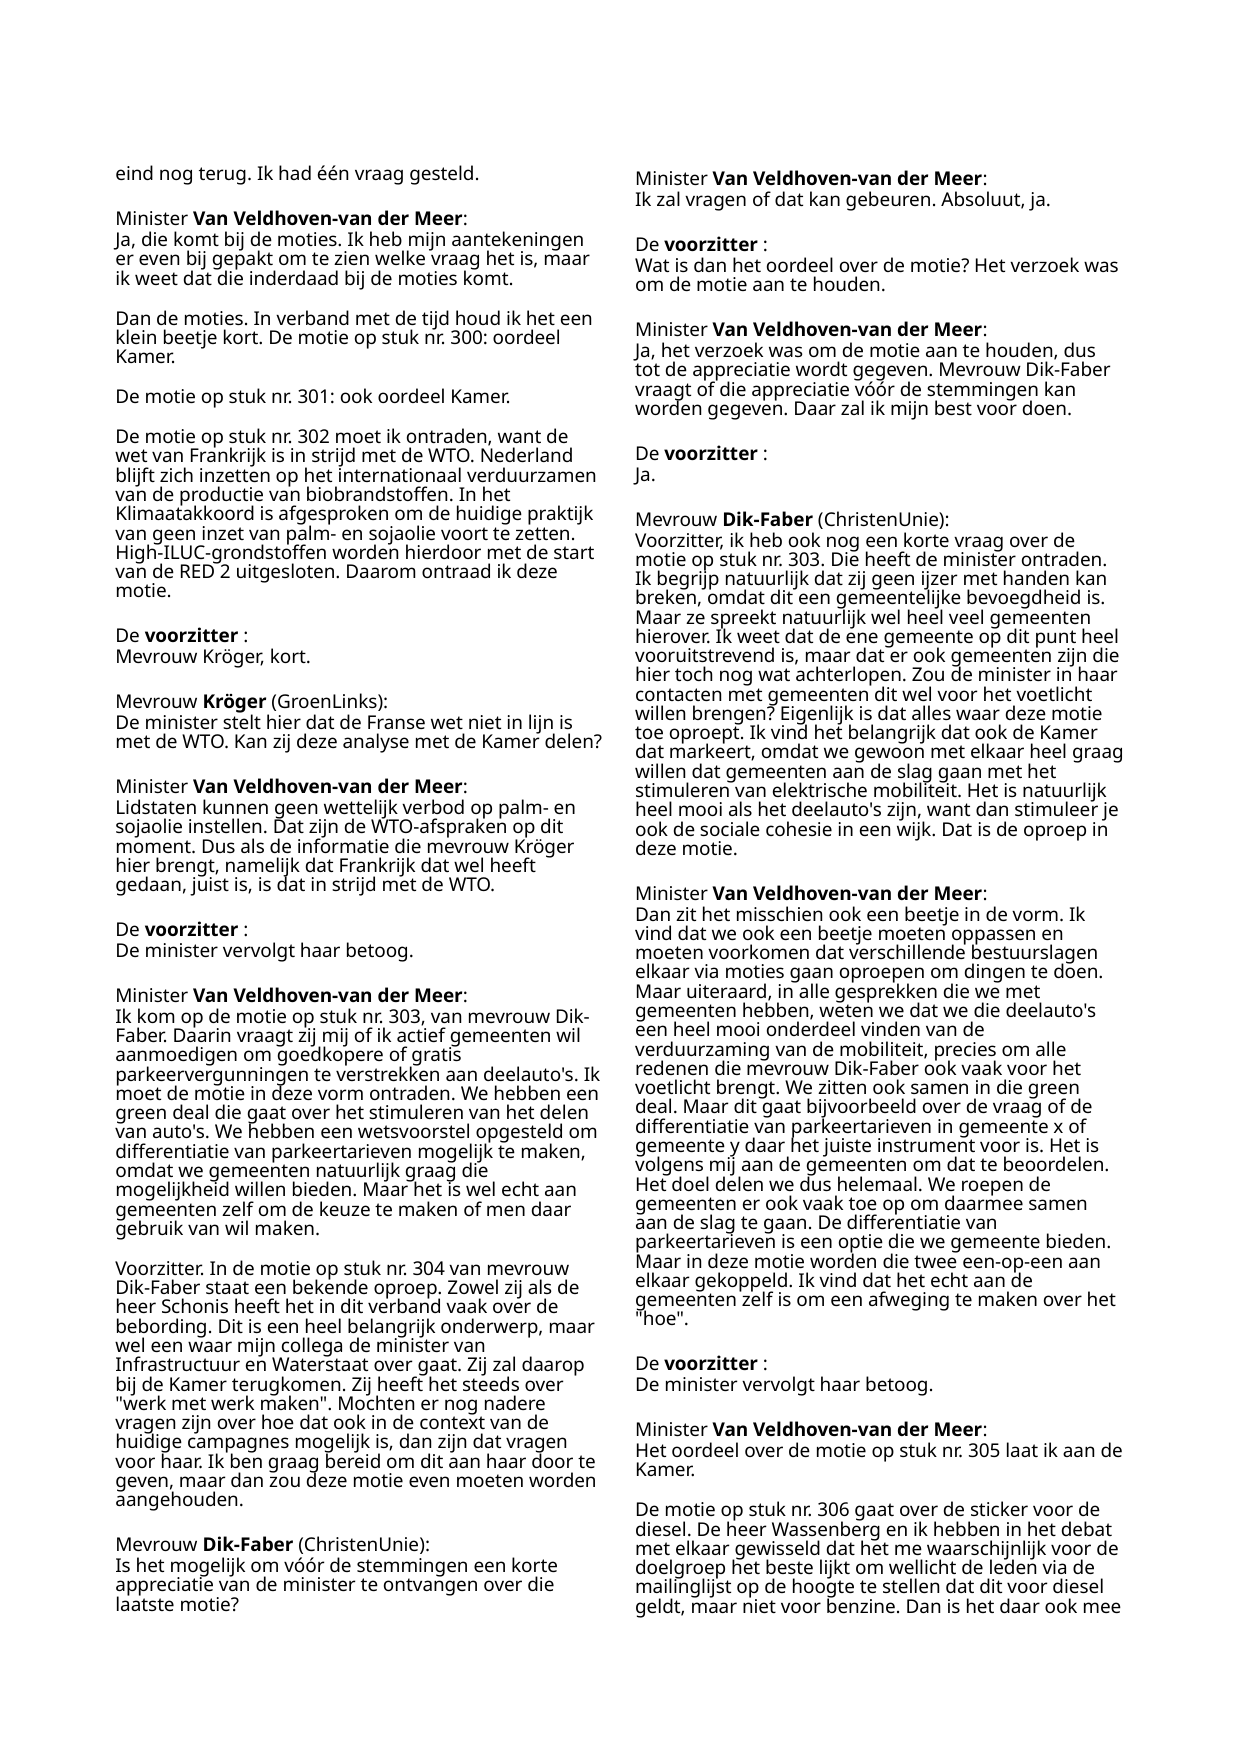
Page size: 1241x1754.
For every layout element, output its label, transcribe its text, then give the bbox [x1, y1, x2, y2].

text Mevrouw Dik-Faber (ChristenUnie): [635, 506, 1125, 532]
text De minister vervolgt haar betoog. [635, 1376, 1125, 1396]
text De motie op stuk nr. 302 moet ik ontraden, want de wet van Frankrijk is in strijd met de WTO. Nederland blijft zich inzetten op het internationaal verduurzamen van de productie van biobrandstoffen. In het Klimaatakkoord is afgesproken om de huidige praktijk van geen inzet van palm- en sojaolie voort te zetten. High-ILUC-grondstoffen worden hierdoor met de start van de RED 2 uitgesloten. Daarom ontraad ik deze motie. [115, 428, 605, 602]
text De motie op stuk nr. 306 gaat over de sticker voor de diesel. De heer Wassenberg en ik hebben in het debat met elkaar gewisseld dat het me waarschijnlijk voor de doelgroep het beste lijkt om wellicht de leden via de mailinglijst op de hoogte te stellen dat dit voor diesel geldt, maar niet voor benzine. Dan is het daar ook mee [635, 1501, 1125, 1617]
text Het oordeel over de motie op stuk nr. 305 laat ik aan de Kamer. [635, 1442, 1125, 1481]
text Ja, die komt bij de moties. Ik heb mijn aantekeningen er even bij gepakt om te zien welke vraag het is, maar ik weet dat die inderdaad bij de moties komt. [115, 231, 605, 289]
text Minister Van Veldhoven-van der Meer: [635, 880, 1125, 906]
text Minister Van Veldhoven-van der Meer: [115, 982, 605, 1008]
text Wat is dan het oordeel over de motie? Het verzoek was om de motie aan te houden. [635, 257, 1125, 296]
text De voorzitter : [115, 916, 605, 942]
text De voorzitter : [635, 440, 1125, 466]
text De voorzitter : [115, 622, 605, 648]
text Minister Van Veldhoven-van der Meer: [635, 165, 1125, 191]
text Minister Van Veldhoven-van der Meer: [115, 773, 605, 799]
text eind nog terug. Ik had één vraag gesteld. [115, 165, 605, 184]
text Ja. [635, 466, 1125, 485]
text Mevrouw Kröger (GroenLinks): [115, 688, 605, 714]
text De voorzitter : [635, 1351, 1125, 1376]
text Mevrouw Dik-Faber (ChristenUnie): [115, 1531, 605, 1557]
text Mevrouw Kröger, kort. [115, 648, 605, 667]
text Minister Van Veldhoven-van der Meer: [115, 205, 605, 231]
text Lidstaten kunnen geen wettelijk verbod op palm- en sojaolie instellen. Dat zijn de WTO-afspraken op dit moment. Dus als de informatie die mevrouw Kröger hier brengt, namelijk dat Frankrijk dat wel heeft gedaan, juist is, is dat in strijd met de WTO. [115, 799, 605, 896]
text Is het mogelijk om vóór de stemmingen een korte appreciatie van de minister te ontvangen over die laatste motie? [115, 1557, 605, 1615]
text Voorzitter, ik heb ook nog een korte vraag over de motie op stuk nr. 303. Die heeft de minister ontraden. Ik begrijp natuurlijk dat zij geen ijzer met handen kan breken, omdat dit een gemeentelijke bevoegdheid is. Maar ze spreekt natuurlijk wel heel veel gemeenten hierover. Ik weet dat de ene gemeente op dit punt heel vooruitstrevend is, maar dat er ook gemeenten zijn die hier toch nog wat achterlopen. Zou de minister in haar contacten met gemeenten dit wel voor het voetlicht willen brengen? Eigenlijk is dat alles waar deze motie toe oproept. Ik vind het belangrijk dat ook de Kamer dat markeert, omdat we gewoon met elkaar heel graag willen dat gemeenten aan de slag gaan met het stimuleren van elektrische mobiliteit. Het is natuurlijk heel mooi als het deelauto's zijn, want dan stimuleer je ook de sociale cohesie in een wijk. Dat is de oproep in deze motie. [635, 532, 1125, 859]
text Ik kom op de motie op stuk nr. 303, van mevrouw Dik-Faber. Daarin vraagt zij mij of ik actief gemeenten wil aanmoedigen om goedkopere of gratis parkeervergunningen te verstrekken aan deelauto's. Ik moet de motie in deze vorm ontraden. We hebben een green deal die gaat over het stimuleren van het delen van auto's. We hebben een wetsvoorstel opgesteld om differentiatie van parkeertarieven mogelijk te maken, omdat we gemeenten natuurlijk graag die mogelijkheid willen bieden. Maar het is wel echt aan gemeenten zelf om de keuze te maken of men daar gebruik van wil maken. [115, 1008, 605, 1239]
text Ik zal vragen of dat kan gebeuren. Absoluut, ja. [635, 191, 1125, 210]
text Ja, het verzoek was om de motie aan te houden, dus tot de appreciatie wordt gegeven. Mevrouw Dik-Faber vraagt of die appreciatie vóór de stemmingen kan worden gegeven. Daar zal ik mijn best voor doen. [635, 342, 1125, 419]
text Voorzitter. In de motie op stuk nr. 304 van mevrouw Dik-Faber staat een bekende oproep. Zowel zij als de heer Schonis heeft het in dit verband vaak over de bebording. Dit is een heel belangrijk onderwerp, maar wel een waar mijn collega de minister van Infrastructuur en Waterstaat over gaat. Zij zal daarop bij de Kamer terugkomen. Zij heeft het steeds over "werk met werk maken". Mochten er nog nadere vragen zijn over hoe dat ook in de context van de huidige campagnes mogelijk is, dan zijn dat vragen voor haar. Ik ben graag bereid om dit aan haar door te geven, maar dan zou deze motie even moeten worden aangehouden. [115, 1260, 605, 1510]
text De minister vervolgt haar betoog. [115, 942, 605, 961]
text Dan de moties. In verband met de tijd houd ik het een klein beetje kort. De motie op stuk nr. 300: oordeel Kamer. [115, 310, 605, 367]
text Dan zit het misschien ook een beetje in de vorm. Ik vind dat we ook een beetje moeten oppassen en moeten voorkomen dat verschillende bestuurslagen elkaar via moties gaan oproepen om dingen te doen. Maar uiteraard, in alle gesprekken die we met gemeenten hebben, weten we dat we die deelauto's een heel mooi onderdeel vinden van de verduurzaming van de mobiliteit, precies om alle redenen die mevrouw Dik-Faber ook vaak voor het voetlicht brengt. We zitten ook samen in die green deal. Maar dit gaat bijvoorbeeld over de vraag of de differentiatie van parkeertarieven in gemeente x of gemeente y daar het juiste instrument voor is. Het is volgens mij aan de gemeenten om dat te beoordelen. Het doel delen we dus helemaal. We roepen de gemeenten er ook vaak toe op om daarmee samen aan de slag te gaan. De differentiatie van parkeertarieven is een optie die we gemeente bieden. Maar in deze motie worden die twee een-op-een aan elkaar gekoppeld. Ik vind dat het echt aan de gemeenten zelf is om een afweging te maken over het "hoe". [635, 906, 1125, 1330]
text Minister Van Veldhoven-van der Meer: [635, 1416, 1125, 1442]
text De voorzitter : [635, 231, 1125, 257]
text De motie op stuk nr. 301: ook oordeel Kamer. [115, 388, 605, 407]
text De minister stelt hier dat de Franse wet niet in lijn is met de WTO. Kan zij deze analyse met de Kamer delen? [115, 714, 605, 753]
text Minister Van Veldhoven-van der Meer: [635, 316, 1125, 342]
